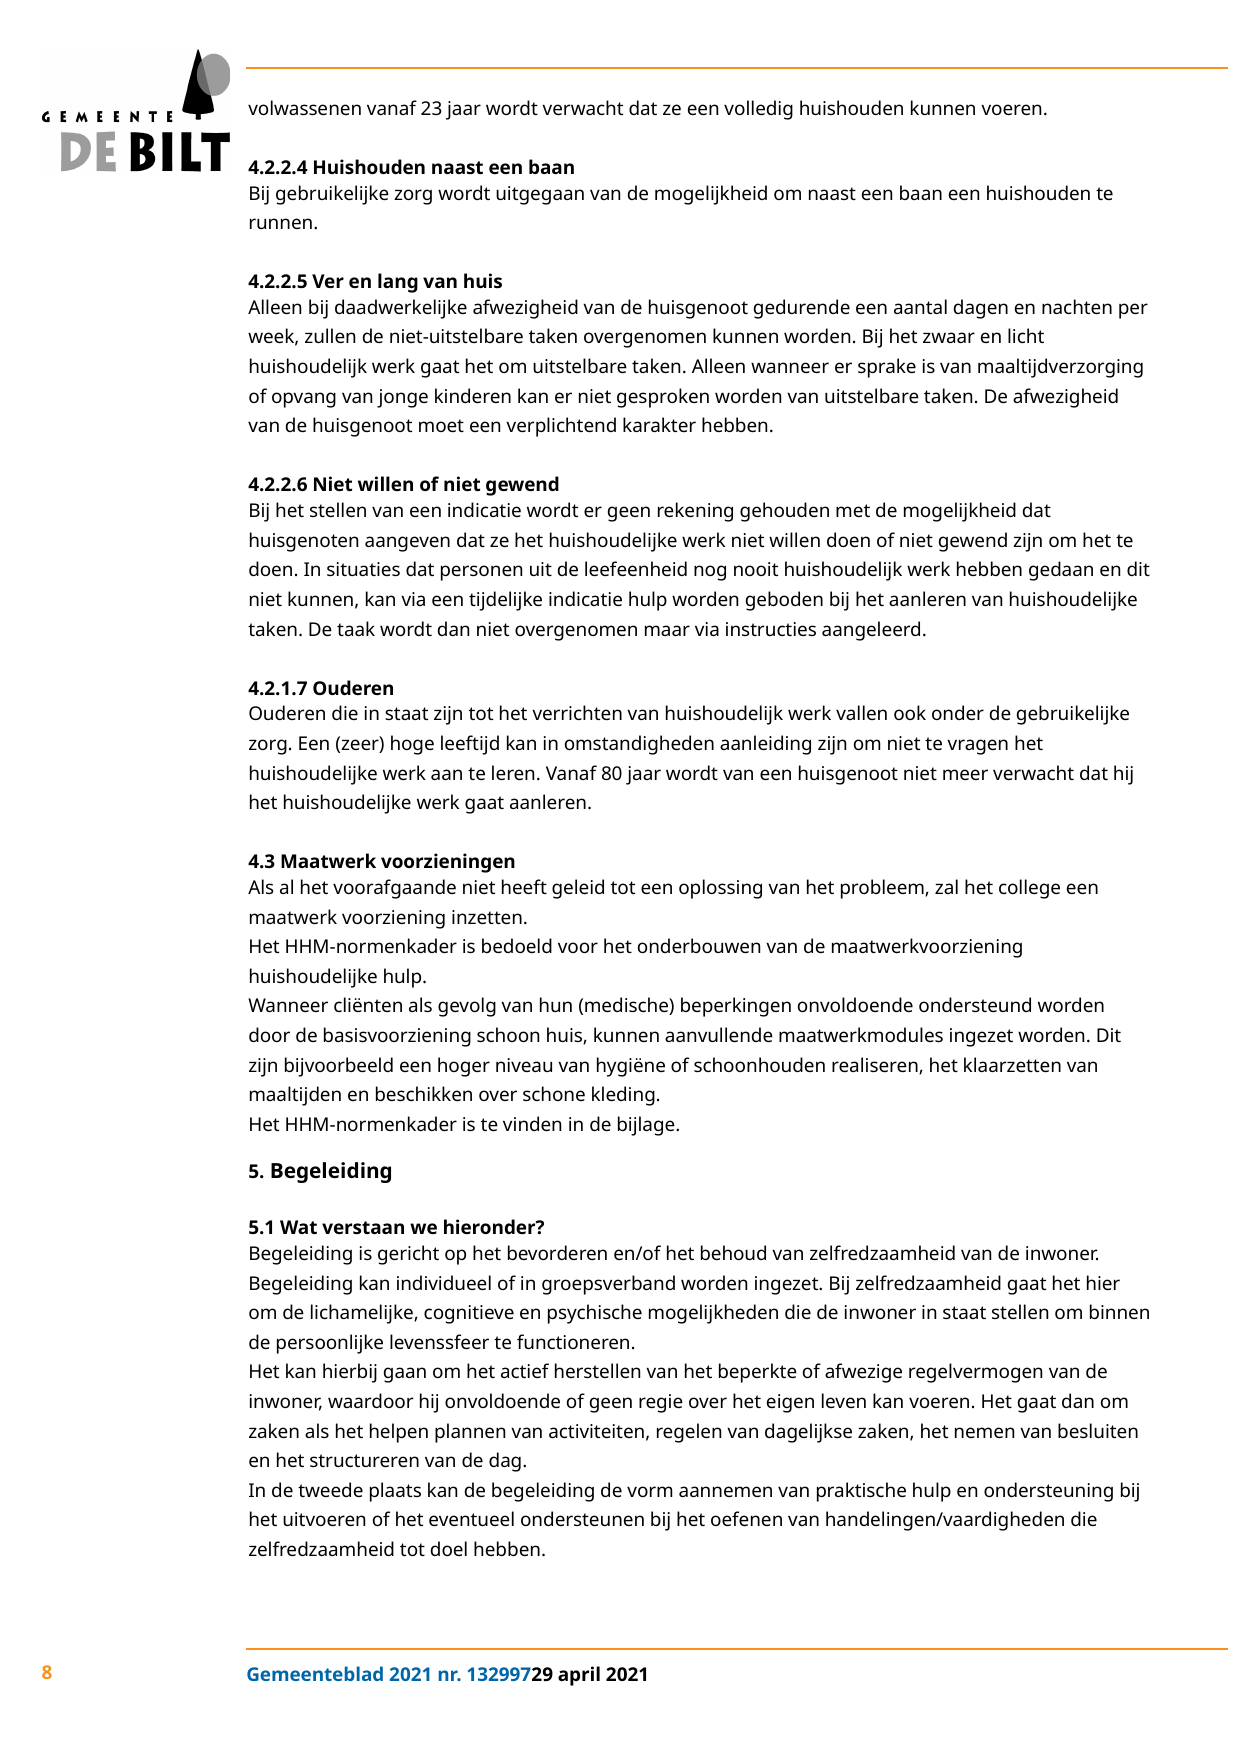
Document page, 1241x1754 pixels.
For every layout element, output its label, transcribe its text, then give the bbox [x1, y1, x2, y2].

text Alleen bij daadwerkelijke afwezigheid van de huisgenoot gedurende een aantal dagen en nachten per week, zullen de niet-uitstelbare taken overgenomen kunnen worden. Bij het zwaar en licht huishoudelijk werk gaat het om uitstelbare taken. Alleen wanneer er sprake is van maaltijdverzorging of opvang van jonge kinderen kan er niet gesproken worden van uitstelbare taken. De afwezigheid van de huisgenoot moet een verplichtend karakter hebben. [248, 294, 1152, 438]
text Ouderen die in staat zijn tot het verrichten van huishoudelijk werk vallen ook onder de gebruikelijke zorg. Een (zeer) hoge leeftijd kan in omstandigheden aanleiding zijn om niet te vragen het huishoudelijke werk aan te leren. Vanaf 80 jaar wordt van een huisgenoot niet meer verwacht dat hij het huishoudelijke werk gaat aanleren. [248, 701, 1152, 815]
text 4.2.2.5 Ver en lang van huis [248, 268, 1152, 294]
text 5. Begeleiding [248, 1157, 1152, 1185]
text Het HHM-normenkader is te vinden in de bijlage. [248, 1111, 1152, 1137]
text Als al het voorafgaande niet heeft geleid tot een oplossing van het probleem, zal het college een maatwerk voorziening inzetten. [248, 874, 1152, 929]
text Begeleiding is gericht op het bevorderen en/of het behoud van zelfredzaamheid van de inwoner. Begeleiding kan individueel of in groepsverband worden ingezet. Bij zelfredzaamheid gaat het hier om de lichamelijke, cognitieve en psychische mogelijkheden die de inwoner in staat stellen om binnen de persoonlijke levenssfeer te functioneren. [248, 1240, 1152, 1355]
text Het kan hierbij gaan om het actief herstellen van het beperkte of afwezige regelvermogen van de inwoner, waardoor hij onvoldoende of geen regie over het eigen leven kan voeren. Het gaat dan om zaken als het helpen plannen van activiteiten, regelen van dagelijkse zaken, het nemen van besluiten en het structureren van de dag. [248, 1359, 1152, 1473]
text volwassenen vanaf 23 jaar wordt verwacht dat ze een volledig huishouden kunnen voeren. [248, 95, 1152, 121]
text 4.2.1.7 Ouderen [248, 675, 1152, 701]
text 5.1 Wat verstaan we hieronder? [248, 1214, 1152, 1240]
text 4.2.2.6 Niet willen of niet gewend [248, 472, 1152, 497]
text Bij het stellen van een indicatie wordt er geen rekening gehouden met de mogelijkheid dat huisgenoten aangeven dat ze het huishoudelijke werk niet willen doen of niet gewend zijn om het te doen. In situaties dat personen uit de leefeenheid nog nooit huishoudelijk werk hebben gedaan en dit niet kunnen, kan via een tijdelijke indicatie hulp worden geboden bij het aanleren van huishoudelijke taken. De taak wordt dan niet overgenomen maar via instructies aangeleerd. [248, 497, 1152, 641]
text In de tweede plaats kan de begeleiding de vorm aannemen van praktische hulp en ondersteuning bij het uitvoeren of het eventueel ondersteunen bij het oefenen van handelingen/vaardigheden die zelfredzaamheid tot doel hebben. [248, 1477, 1152, 1562]
text 4.2.2.4 Huishouden naast een baan [248, 154, 1152, 180]
text Wanneer cliënten als gevolg van hun (medische) beperkingen onvoldoende ondersteund worden door de basisvoorziening schoon huis, kunnen aanvullende maatwerkmodules ingezet worden. Dit zijn bijvoorbeeld een hoger niveau van hygiëne of schoonhouden realiseren, het klaarzetten van maaltijden en beschikken over schone kleding. [248, 993, 1152, 1107]
text Het HHM-normenkader is bedoeld voor het onderbouwen van de maatwerkvoorziening huishoudelijke hulp. [248, 933, 1152, 989]
text 4.3 Maatwerk voorzieningen [248, 848, 1152, 874]
text Bij gebruikelijke zorg wordt uitgegaan van de mogelijkheid om naast een baan een huishouden te runnen. [248, 180, 1152, 235]
picture [41, 47, 231, 172]
